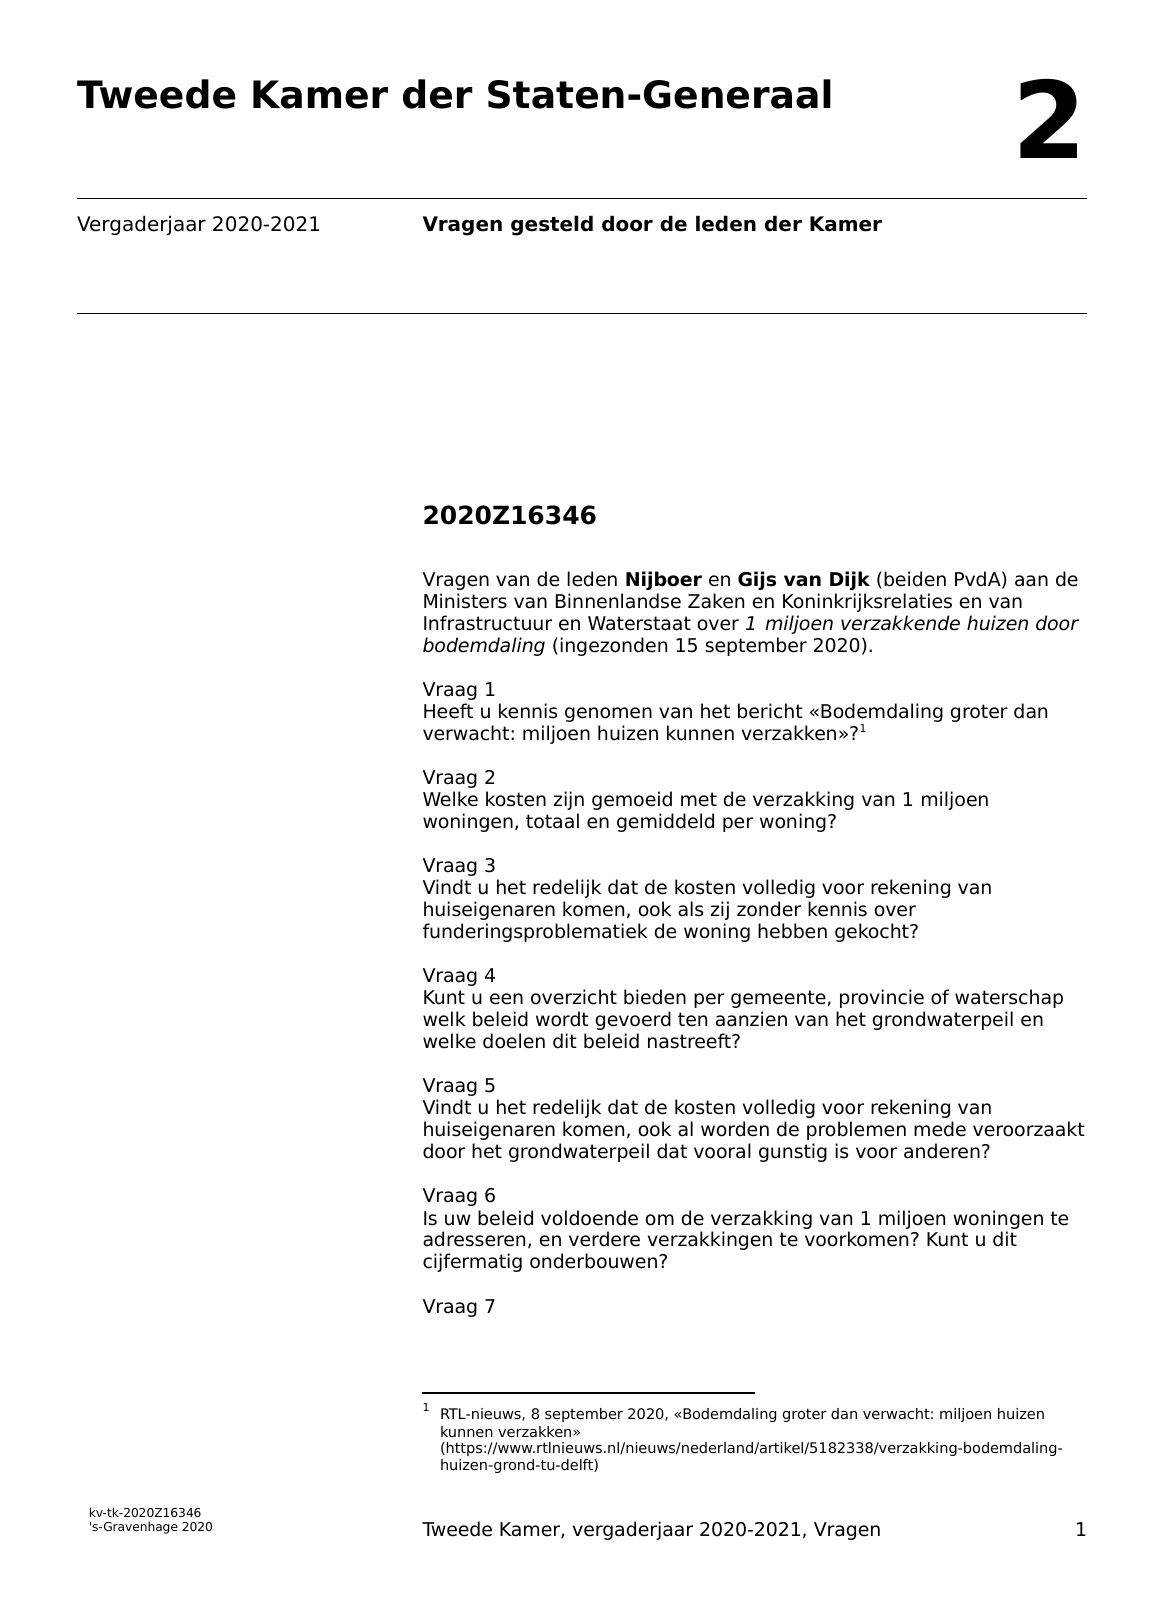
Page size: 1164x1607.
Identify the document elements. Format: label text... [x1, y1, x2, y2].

table_header Tweede Kamer der Staten-Generaal [77, 59, 886, 198]
text Vraag 3 [422, 855, 1087, 877]
text Heeft u kennis genomen van het bericht «Bodemdaling groter dan verwacht: miljoen huizen kunnen verzakken»? [422, 701, 1087, 745]
table_cell Vergaderjaar 2020-2021 [77, 199, 422, 313]
text RTL-nieuws, 8 september 2020, «Bodemdaling groter dan verwacht: miljoen huizen kunnen verzakken» (https://www.rtlnieuws.nl/nieuws/nederland/artikel/5182338/verzakking-bodemdaling-huizen-grond-tu-delft) [422, 1402, 1087, 1474]
text 2020Z16346 [422, 501, 1087, 531]
text Vraag 6 [422, 1185, 1087, 1207]
text Kunt u een overzicht bieden per gemeente, provincie of waterschap welk beleid wordt gevoerd ten aanzien van het grondwaterpeil en welke doelen dit beleid nastreeft? [422, 987, 1087, 1053]
text kv-tk-2020Z16346 [88, 1506, 323, 1520]
text Vraag 5 [422, 1075, 1087, 1097]
text Vragen van de leden Nijboer en Gijs van Dijk (beiden PvdA) aan de Ministers van Binnenlandse Zaken en Koninkrijksrelaties en van Infrastructuur en Waterstaat over 1 miljoen verzakkende huizen door bodemdaling (ingezonden 15 september 2020). [422, 569, 1087, 657]
text 's-Gravenhage 2020 [88, 1520, 323, 1534]
text Vraag 2 [422, 767, 1087, 789]
text Vraag 7 [422, 1296, 1087, 1317]
text Welke kosten zijn gemoeid met de verzakking van 1 miljoen woningen, totaal en gemiddeld per woning? [422, 789, 1087, 833]
table_cell Vragen gesteld door de leden der Kamer [422, 199, 1087, 313]
table_header 2 [886, 59, 1087, 198]
text Vindt u het redelijk dat de kosten volledig voor rekening van huiseigenaren komen, ook als zij zonder kennis over funderingsproblematiek de woning hebben gekocht? [422, 877, 1087, 943]
text Is uw beleid voldoende om de verzakking van 1 miljoen woningen te adresseren, en verdere verzakkingen te voorkomen? Kunt u dit cijfermatig onderbouwen? [422, 1207, 1087, 1273]
text Vraag 4 [422, 965, 1087, 987]
text Vraag 1 [422, 679, 1087, 701]
text Vindt u het redelijk dat de kosten volledig voor rekening van huiseigenaren komen, ook al worden de problemen mede veroorzaakt door het grondwaterpeil dat vooral gunstig is voor anderen? [422, 1097, 1087, 1163]
